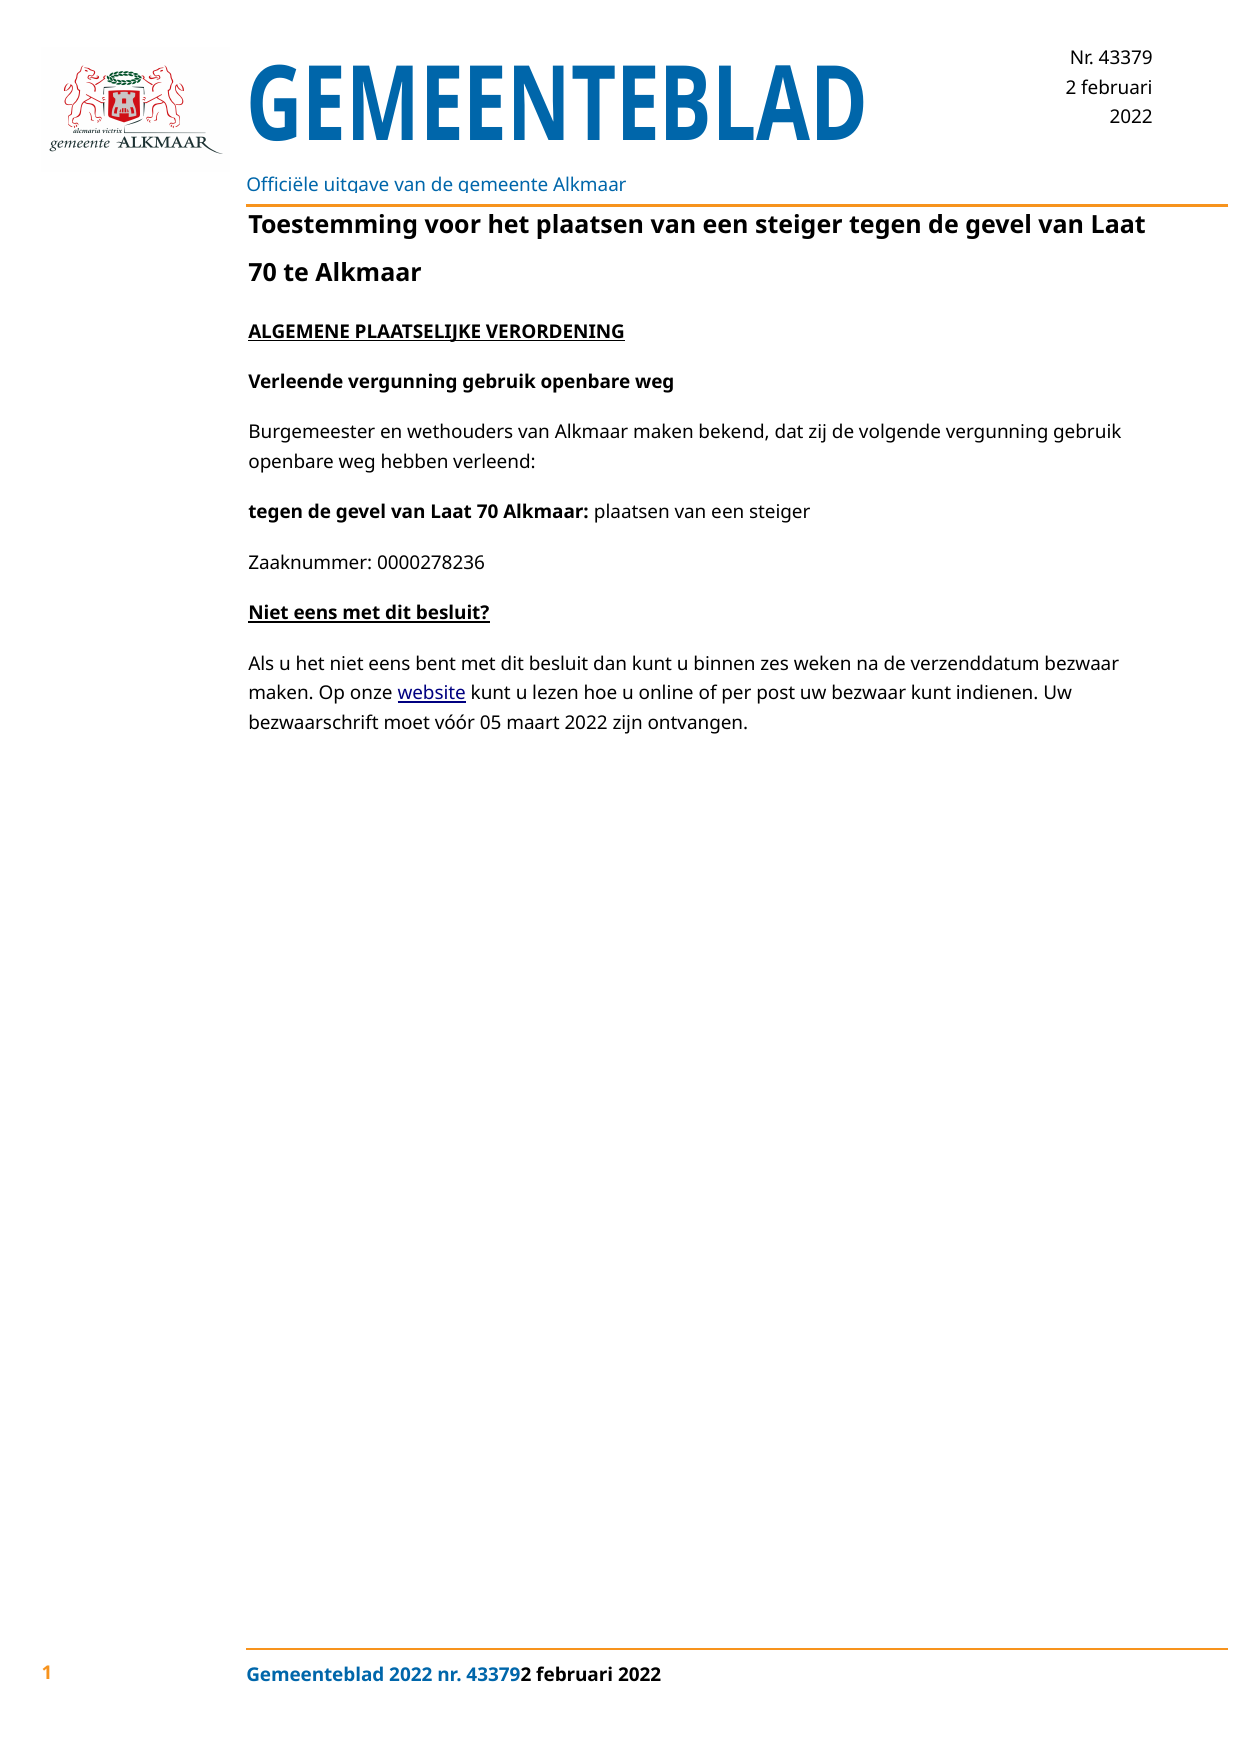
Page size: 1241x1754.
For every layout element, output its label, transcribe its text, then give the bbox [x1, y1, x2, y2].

text Als u het niet eens bent met dit besluit dan kunt u binnen zes weken na de verzenddatum bezwaar maken. Op onze website kunt u lezen hoe u online of per post uw bezwaar kunt indienen. Uw bezwaarschrift moet vóór 05 maart 2022 zijn ontvangen. [248, 650, 1152, 735]
text Verleende vergunning gebruik openbare weg [248, 368, 1152, 394]
text Toestemming voor het plaatsen van een steiger tegen de gevel van Laat 70 te Alkmaar [248, 207, 1152, 288]
text Burgemeester en wethouders van Alkmaar maken bekend, dat zij de volgende vergunning gebruik openbare weg hebben verleend: [248, 419, 1152, 474]
text Niet eens met dit besluit? [248, 599, 1152, 625]
text tegen de gevel van Laat 70 Alkmaar: plaatsen van een steiger [248, 499, 1152, 524]
text Zaaknummer: 0000278236 [248, 549, 1152, 575]
picture [41, 47, 231, 172]
text ALGEMENE PLAATSELIJKE VERORDENING [248, 318, 1152, 344]
